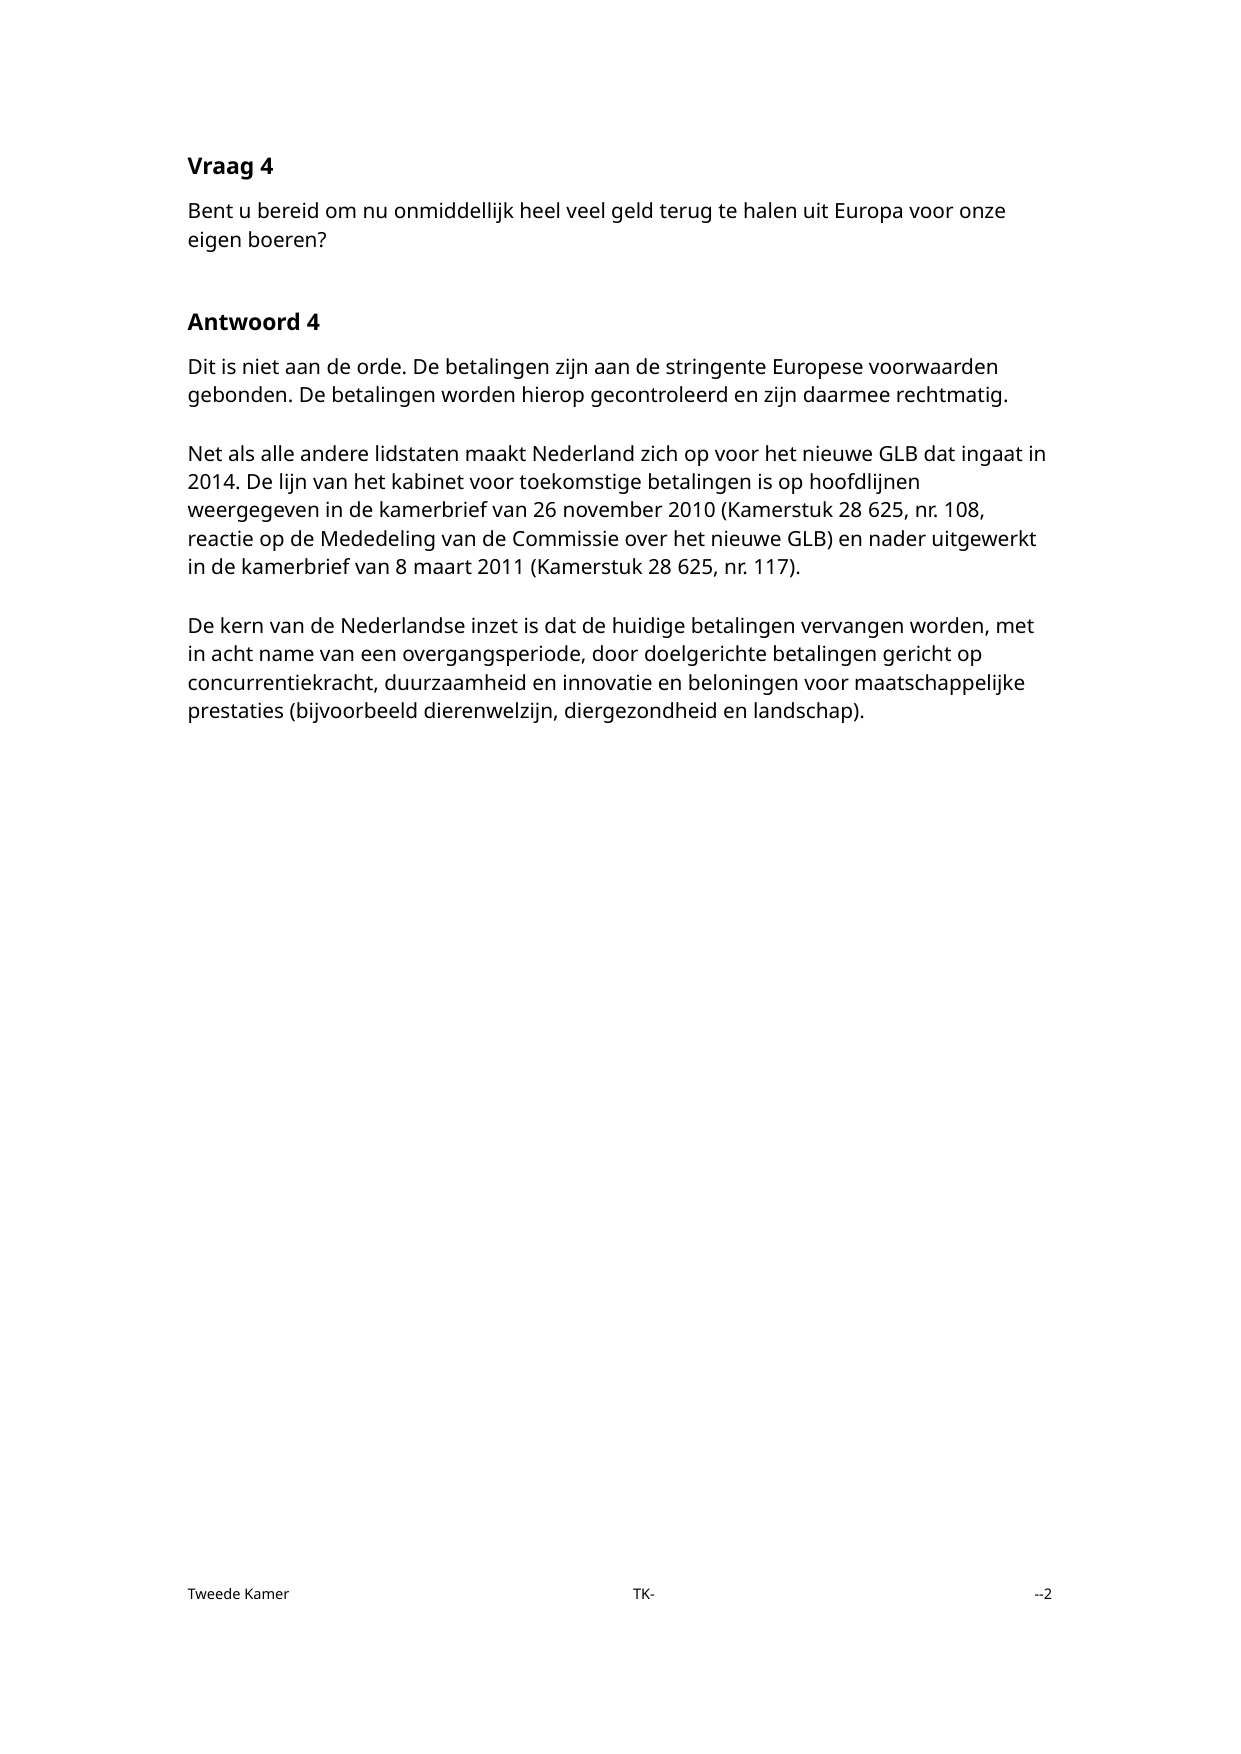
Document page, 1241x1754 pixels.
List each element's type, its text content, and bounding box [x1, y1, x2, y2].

subtitle Vraag 4 [187, 150, 1053, 181]
text Net als alle andere lidstaten maakt Nederland zich op voor het nieuwe GLB dat ingaat in 2014. De lijn van het kabinet voor toekomstige betalingen is op hoofdlijnen weergegeven in de kamerbrief van 26 november 2010 (Kamerstuk 28 625, nr. 108, reactie op de Mededeling van de Commissie over het nieuwe GLB) en nader uitgewerkt in de kamerbrief van 8 maart 2011 (Kamerstuk 28 625, nr. 117). [187, 439, 1053, 581]
subtitle Antwoord 4 [187, 306, 1053, 337]
text Bent u bereid om nu onmiddellijk heel veel geld terug te halen uit Europa voor onze eigen boeren? [187, 196, 1053, 253]
text De kern van de Nederlandse inzet is dat de huidige betalingen vervangen worden, met in acht name van een overgangsperiode, door doelgerichte betalingen gericht op concurrentiekracht, duurzaamheid en innovatie en beloningen voor maatschappelijke prestaties (bijvoorbeeld dierenwelzijn, diergezondheid en landschap). [187, 611, 1053, 725]
text Dit is niet aan de orde. De betalingen zijn aan de stringente Europese voorwaarden gebonden. De betalingen worden hierop gecontroleerd en zijn daarmee rechtmatig. [187, 352, 1053, 409]
